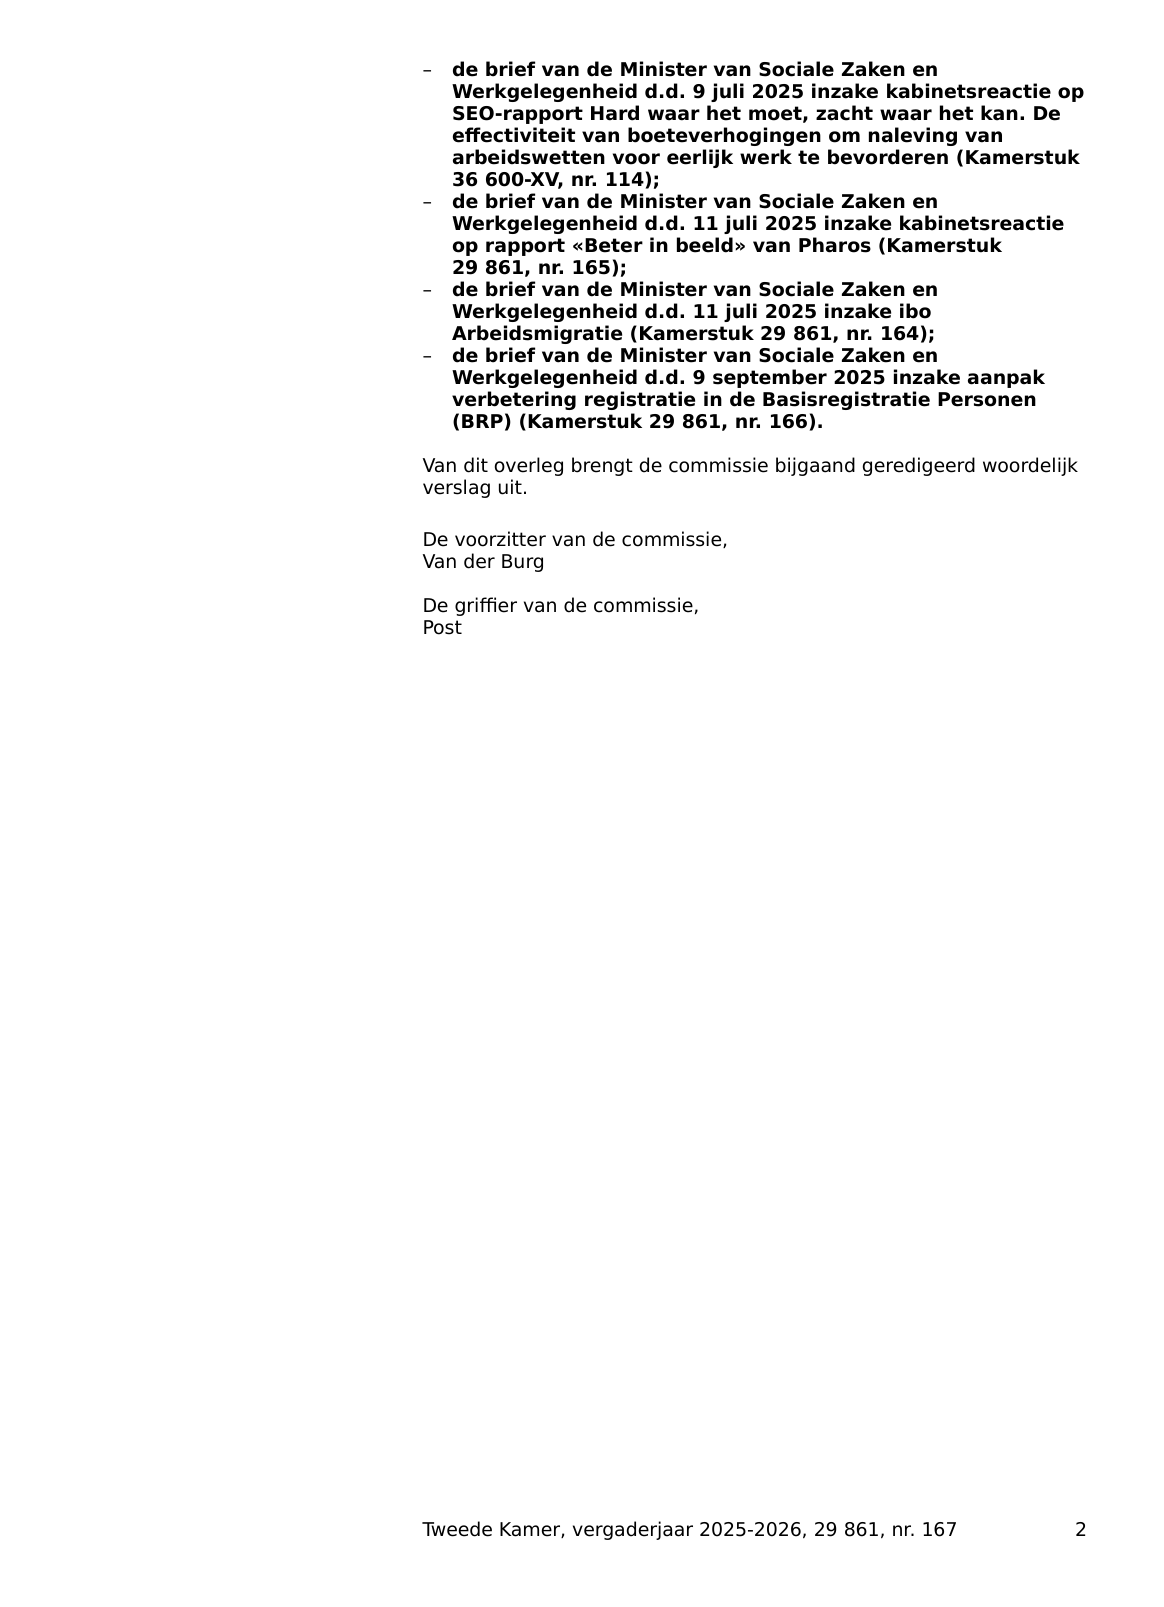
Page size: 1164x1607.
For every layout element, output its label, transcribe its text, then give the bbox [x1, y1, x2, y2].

text De griffier van de commissie, Post [422, 595, 1087, 639]
text – de brief van de Minister van Sociale Zaken en Werkgelegenheid d.d. 11 juli 2025 inzake kabinetsreactie op rapport «Beter in beeld» van Pharos (Kamerstuk 29 861, nr. 165); [422, 191, 1087, 279]
text – de brief van de Minister van Sociale Zaken en Werkgelegenheid d.d. 9 september 2025 inzake aanpak verbetering registratie in de Basisregistratie Personen (BRP) (Kamerstuk 29 861, nr. 166). [422, 345, 1087, 433]
text – de brief van de Minister van Sociale Zaken en Werkgelegenheid d.d. 11 juli 2025 inzake ibo Arbeidsmigratie (Kamerstuk 29 861, nr. 164); [422, 279, 1087, 345]
text – de brief van de Minister van Sociale Zaken en Werkgelegenheid d.d. 9 juli 2025 inzake kabinetsreactie op SEO-rapport Hard waar het moet, zacht waar het kan. De effectiviteit van boeteverhogingen om naleving van arbeidswetten voor eerlijk werk te bevorderen (Kamerstuk 36 600-XV, nr. 114); [422, 59, 1087, 191]
text Van dit overleg brengt de commissie bijgaand geredigeerd woordelijk verslag uit. [422, 455, 1087, 499]
text De voorzitter van de commissie, Van der Burg [422, 529, 1087, 573]
